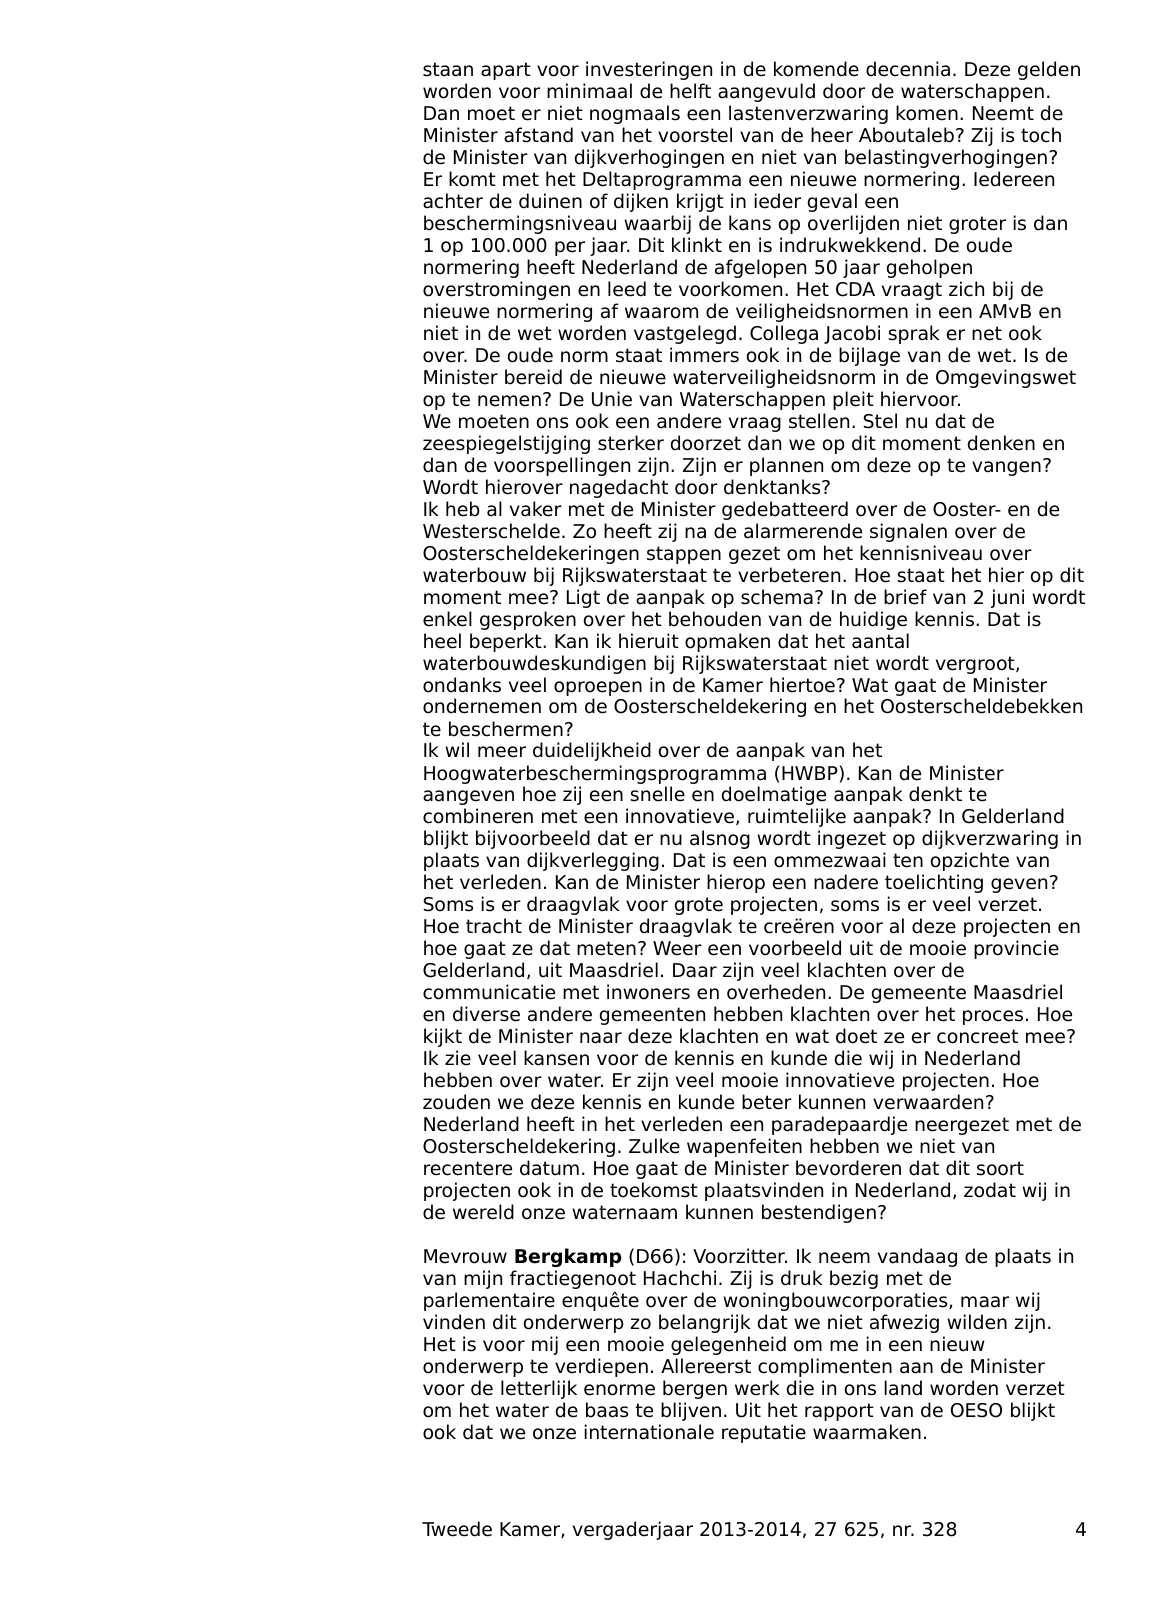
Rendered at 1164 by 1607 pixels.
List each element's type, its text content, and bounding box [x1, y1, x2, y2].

text Ik zie veel kansen voor de kennis en kunde die wij in Nederland hebben over water. Er zijn veel mooie innovatieve projecten. Hoe zouden we deze kennis en kunde beter kunnen verwaarden? Nederland heeft in het verleden een paradepaardje neergezet met de Oosterscheldekering. Zulke wapenfeiten hebben we niet van recentere datum. Hoe gaat de Minister bevorderen dat dit soort projecten ook in de toekomst plaatsvinden in Nederland, zodat wij in de wereld onze waternaam kunnen bestendigen? [422, 1048, 1087, 1224]
text Soms is er draagvlak voor grote projecten, soms is er veel verzet. Hoe tracht de Minister draagvlak te creëren voor al deze projecten en hoe gaat ze dat meten? Weer een voorbeeld uit de mooie provincie Gelderland, uit Maasdriel. Daar zijn veel klachten over de communicatie met inwoners en overheden. De gemeente Maasdriel en diverse andere gemeenten hebben klachten over het proces. Hoe kijkt de Minister naar deze klachten en wat doet ze er concreet mee? [422, 894, 1087, 1048]
text Ik heb al vaker met de Minister gedebatteerd over de Ooster- en de Westerschelde. Zo heeft zij na de alarmerende signalen over de Oosterscheldekeringen stappen gezet om het kennisniveau over waterbouw bij Rijkswaterstaat te verbeteren. Hoe staat het hier op dit moment mee? Ligt de aanpak op schema? In de brief van 2 juni wordt enkel gesproken over het behouden van de huidige kennis. Dat is heel beperkt. Kan ik hieruit opmaken dat het aantal waterbouwdeskundigen bij Rijkswaterstaat niet wordt vergroot, ondanks veel oproepen in de Kamer hiertoe? Wat gaat de Minister ondernemen om de Oosterscheldekering en het Oosterscheldebekken te beschermen? [422, 499, 1087, 740]
text Ik wil meer duidelijkheid over de aanpak van het Hoogwaterbeschermingsprogramma (HWBP). Kan de Minister aangeven hoe zij een snelle en doelmatige aanpak denkt te combineren met een innovatieve, ruimtelijke aanpak? In Gelderland blijkt bijvoorbeeld dat er nu alsnog wordt ingezet op dijkverzwaring in plaats van dijkverlegging. Dat is een ommezwaai ten opzichte van het verleden. Kan de Minister hierop een nadere toelichting geven? [422, 740, 1087, 894]
text staan apart voor investeringen in de komende decennia. Deze gelden worden voor minimaal de helft aangevuld door de waterschappen. Dan moet er niet nogmaals een lastenverzwaring komen. Neemt de Minister afstand van het voorstel van de heer Aboutaleb? Zij is toch de Minister van dijkverhogingen en niet van belastingverhogingen? [422, 59, 1087, 169]
text We moeten ons ook een andere vraag stellen. Stel nu dat de zeespiegelstijging sterker doorzet dan we op dit moment denken en dan de voorspellingen zijn. Zijn er plannen om deze op te vangen? Wordt hierover nagedacht door denktanks? [422, 411, 1087, 499]
text Er komt met het Deltaprogramma een nieuwe normering. Iedereen achter de duinen of dijken krijgt in ieder geval een beschermingsniveau waarbij de kans op overlijden niet groter is dan 1 op 100.000 per jaar. Dit klinkt en is indrukwekkend. De oude normering heeft Nederland de afgelopen 50 jaar geholpen overstromingen en leed te voorkomen. Het CDA vraagt zich bij de nieuwe normering af waarom de veiligheidsnormen in een AMvB en niet in de wet worden vastgelegd. Collega Jacobi sprak er net ook over. De oude norm staat immers ook in de bijlage van de wet. Is de Minister bereid de nieuwe waterveiligheidsnorm in de Omgevingswet op te nemen? De Unie van Waterschappen pleit hiervoor. [422, 169, 1087, 411]
text Mevrouw Bergkamp (D66): Voorzitter. Ik neem vandaag de plaats in van mijn fractiegenoot Hachchi. Zij is druk bezig met de parlementaire enquête over de woningbouwcorporaties, maar wij vinden dit onderwerp zo belangrijk dat we niet afwezig wilden zijn. Het is voor mij een mooie gelegenheid om me in een nieuw onderwerp te verdiepen. Allereerst complimenten aan de Minister voor de letterlijk enorme bergen werk die in ons land worden verzet om het water de baas te blijven. Uit het rapport van de OESO blijkt ook dat we onze internationale reputatie waarmaken. [422, 1246, 1087, 1444]
